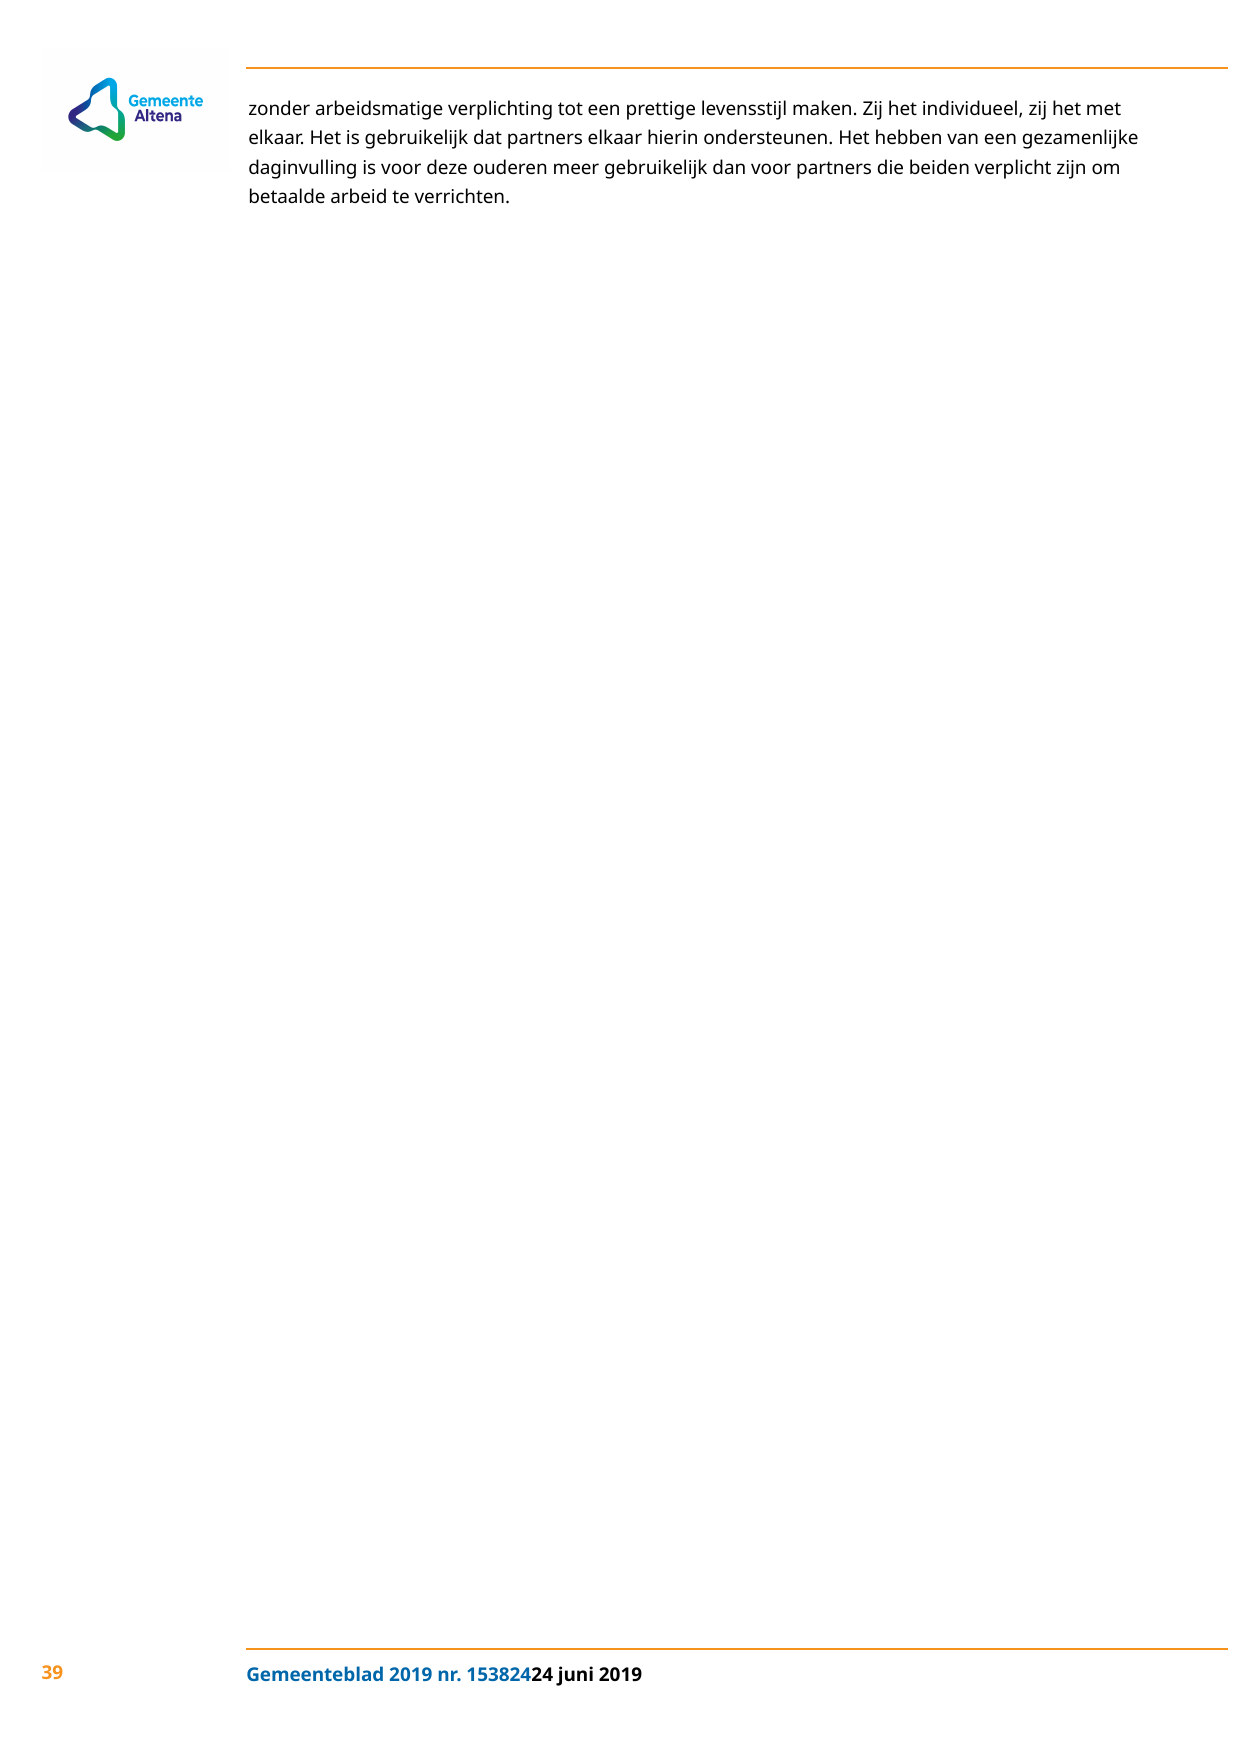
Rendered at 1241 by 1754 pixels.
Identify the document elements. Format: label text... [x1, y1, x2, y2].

text zonder arbeidsmatige verplichting tot een prettige levensstijl maken. Zij het individueel, zij het met elkaar. Het is gebruikelijk dat partners elkaar hierin ondersteunen. Het hebben van een gezamenlijke daginvulling is voor deze ouderen meer gebruikelijk dan voor partners die beiden verplicht zijn om betaalde arbeid te verrichten. [248, 95, 1152, 209]
picture [41, 47, 231, 172]
